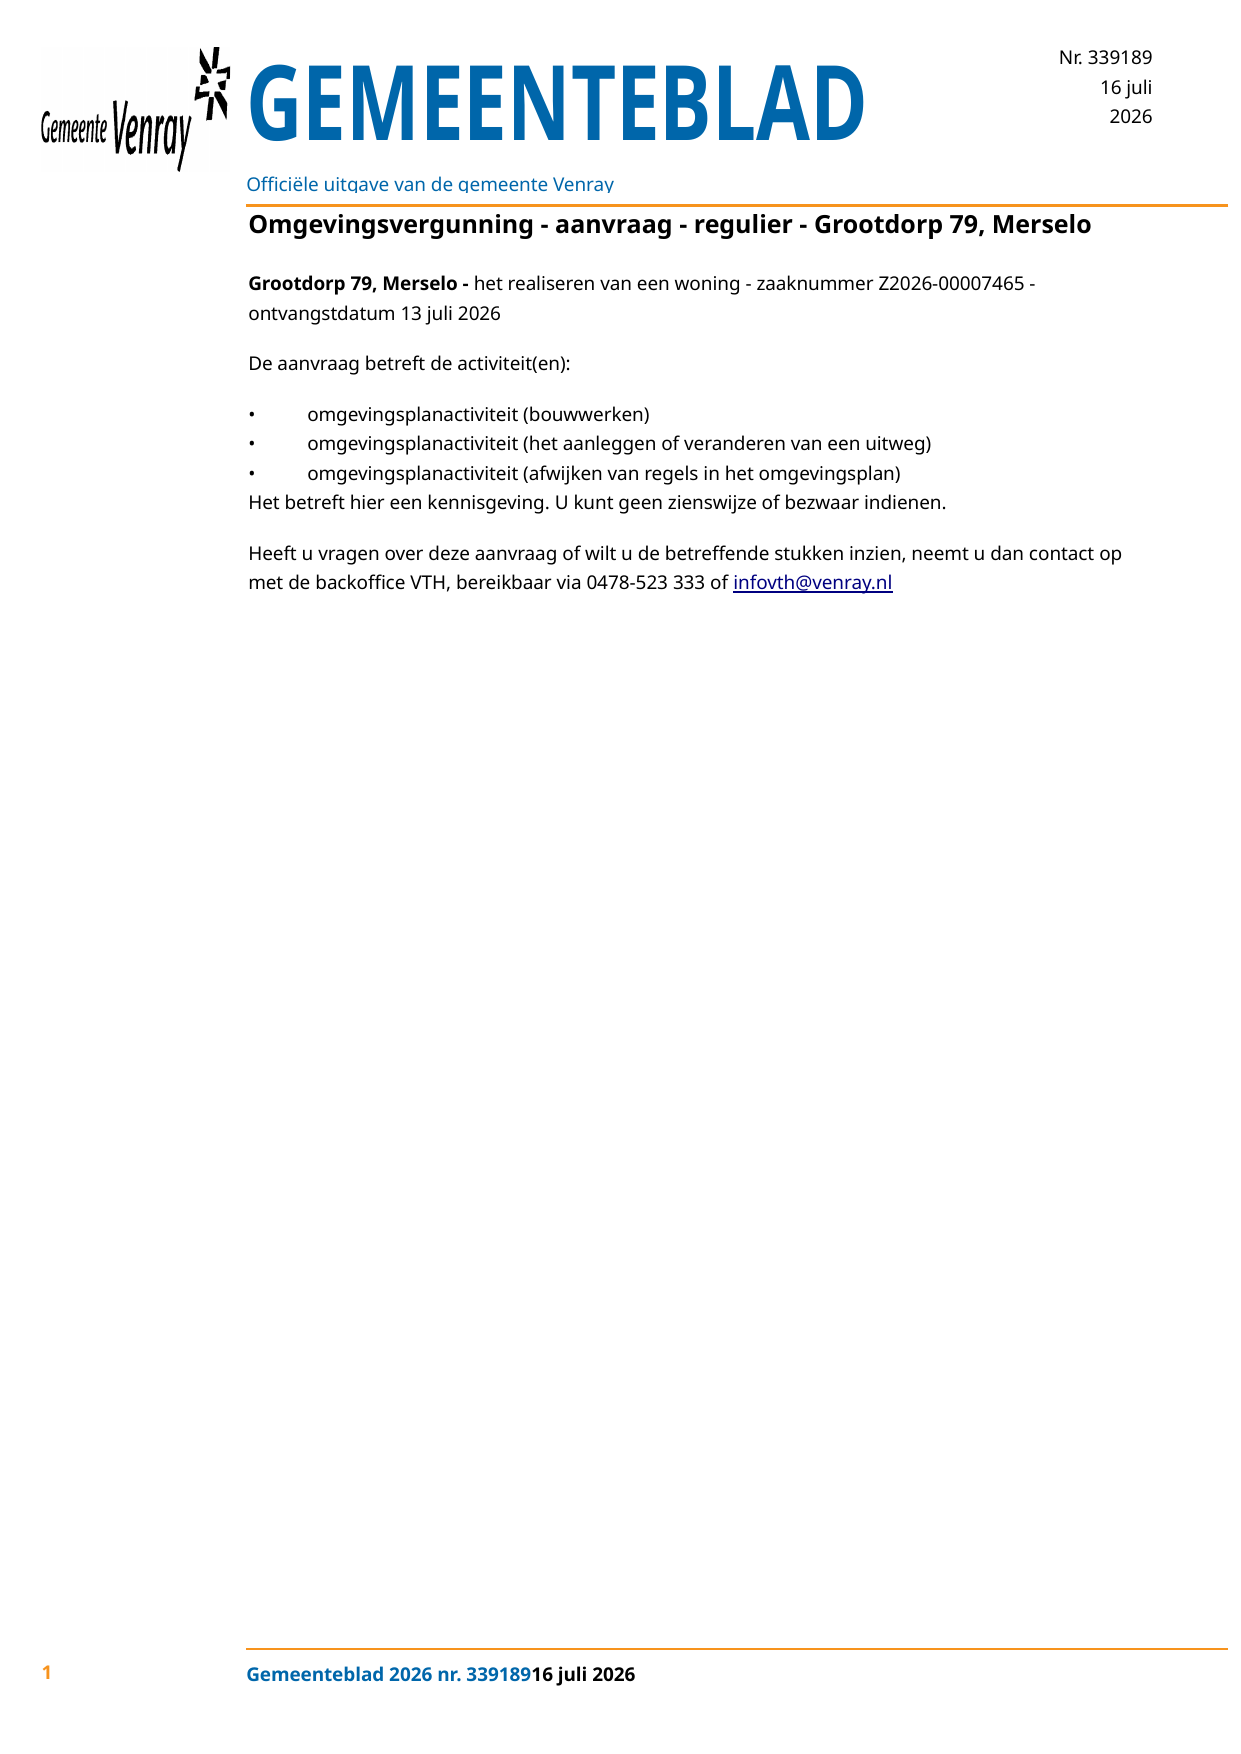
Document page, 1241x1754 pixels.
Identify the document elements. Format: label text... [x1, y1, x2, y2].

picture [41, 47, 231, 172]
text De aanvraag betreft de activiteit(en): [248, 350, 1152, 376]
text Het betreft hier een kennisgeving. U kunt geen zienswijze of bezwaar indienen. [248, 489, 1152, 515]
text Heeft u vragen over deze aanvraag of wilt u de betreffende stukken inzien, neemt u dan contact op met de backoffice VTH, bereikbaar via 0478-523 333 of infovth@venray.nl [248, 540, 1152, 595]
list omgevingsplanactiviteit (bouwwerken) [248, 401, 1152, 426]
text Omgevingsvergunning - aanvraag - regulier - Grootdorp 79, Merselo [248, 207, 1152, 241]
text Grootdorp 79, Merselo - het realiseren van een woning - zaaknummer Z2026-00007465 - ontvangstdatum 13 juli 2026 [248, 270, 1152, 326]
list omgevingsplanactiviteit (afwijken van regels in het omgevingsplan) [248, 460, 1152, 486]
list omgevingsplanactiviteit (het aanleggen of veranderen van een uitweg) [248, 430, 1152, 456]
